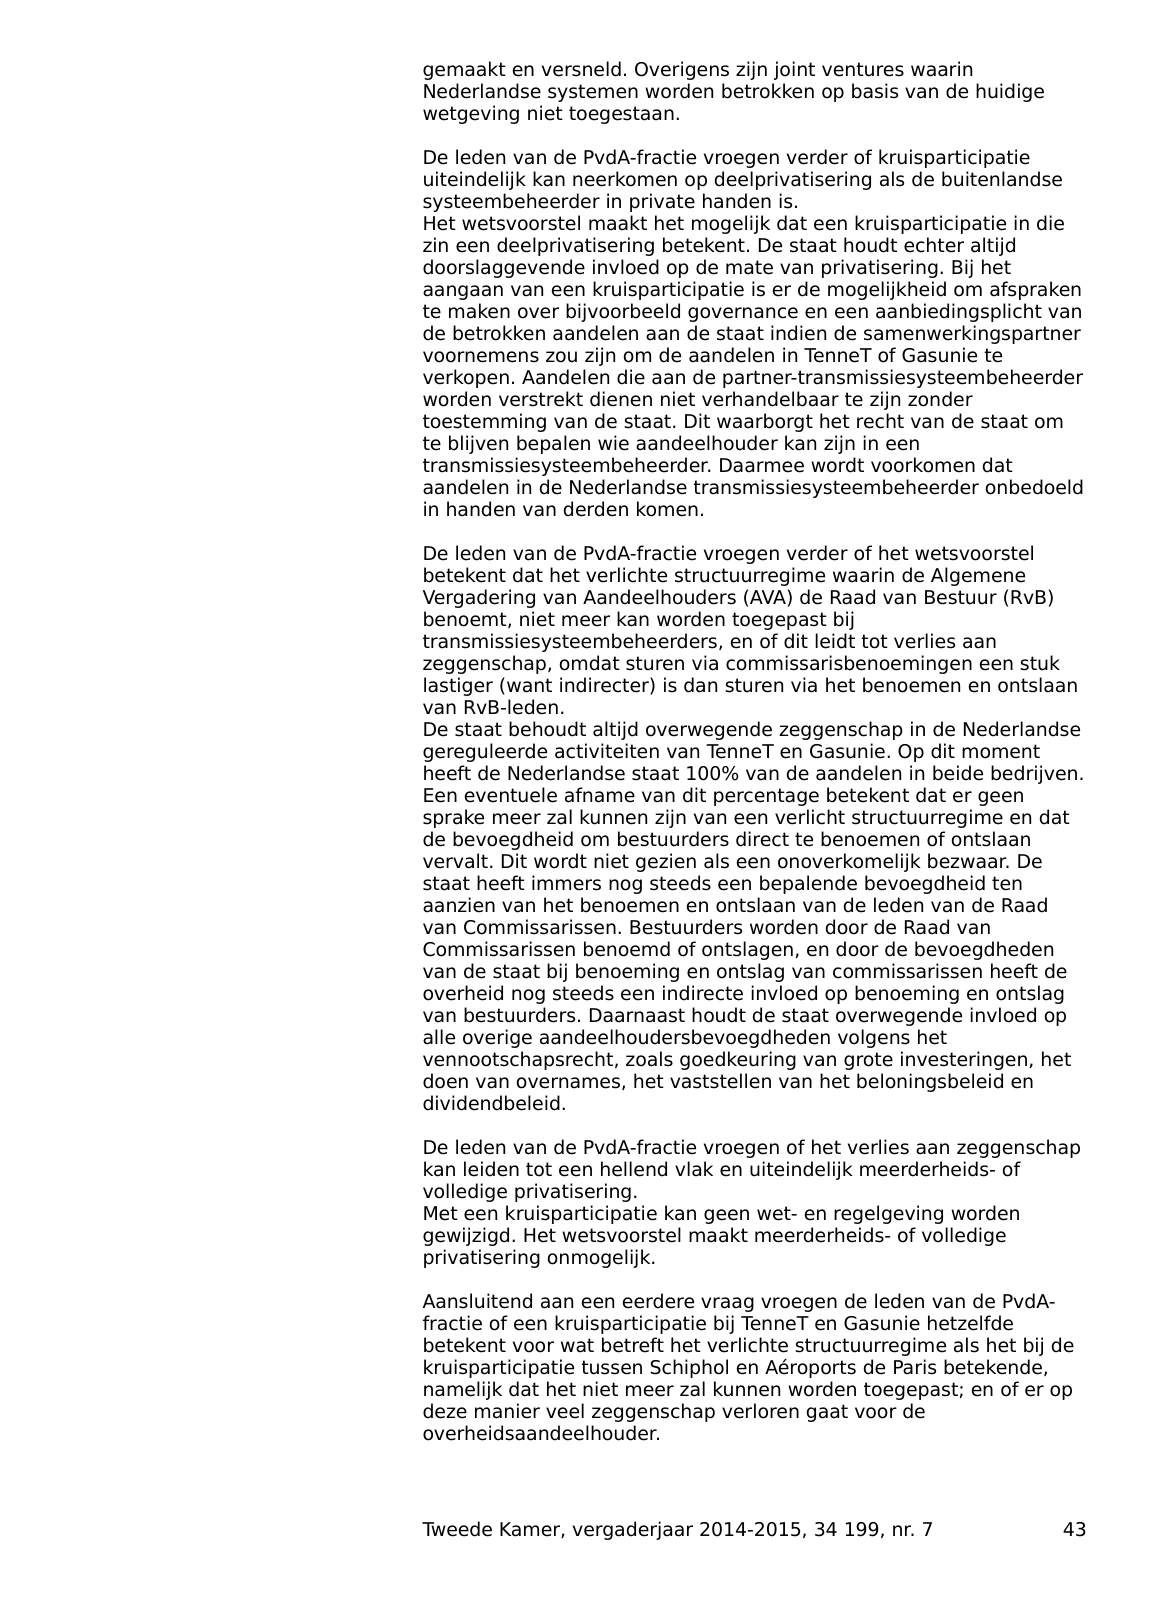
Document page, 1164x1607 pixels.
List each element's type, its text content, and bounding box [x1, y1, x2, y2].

text Aansluitend aan een eerdere vraag vroegen de leden van de PvdA-fractie of een kruisparticipatie bij TenneT en Gasunie hetzelfde betekent voor wat betreft het verlichte structuurregime als het bij de kruisparticipatie tussen Schiphol en Aéroports de Paris betekende, namelijk dat het niet meer zal kunnen worden toegepast; en of er op deze manier veel zeggenschap verloren gaat voor de overheidsaandeelhouder. [422, 1291, 1087, 1444]
text De leden van de PvdA-fractie vroegen verder of het wetsvoorstel betekent dat het verlichte structuurregime waarin de Algemene Vergadering van Aandeelhouders (AVA) de Raad van Bestuur (RvB) benoemt, niet meer kan worden toegepast bij transmissiesysteembeheerders, en of dit leidt tot verlies aan zeggenschap, omdat sturen via commissarisbenoemingen een stuk lastiger (want indirecter) is dan sturen via het benoemen en ontslaan van RvB-leden. [422, 543, 1087, 719]
text De leden van de PvdA-fractie vroegen verder of kruisparticipatie uiteindelijk kan neerkomen op deelprivatisering als de buitenlandse systeembeheerder in private handen is. [422, 147, 1087, 213]
text Het wetsvoorstel maakt het mogelijk dat een kruisparticipatie in die zin een deelprivatisering betekent. De staat houdt echter altijd doorslaggevende invloed op de mate van privatisering. Bij het aangaan van een kruisparticipatie is er de mogelijkheid om afspraken te maken over bijvoorbeeld governance en een aanbiedingsplicht van de betrokken aandelen aan de staat indien de samenwerkingspartner voornemens zou zijn om de aandelen in TenneT of Gasunie te verkopen. Aandelen die aan de partner-transmissiesysteembeheerder worden verstrekt dienen niet verhandelbaar te zijn zonder toestemming van de staat. Dit waarborgt het recht van de staat om te blijven bepalen wie aandeelhouder kan zijn in een transmissiesysteembeheerder. Daarmee wordt voorkomen dat aandelen in de Nederlandse transmissiesysteembeheerder onbedoeld in handen van derden komen. [422, 213, 1087, 521]
text De staat behoudt altijd overwegende zeggenschap in de Nederlandse gereguleerde activiteiten van TenneT en Gasunie. Op dit moment heeft de Nederlandse staat 100% van de aandelen in beide bedrijven. Een eventuele afname van dit percentage betekent dat er geen sprake meer zal kunnen zijn van een verlicht structuurregime en dat de bevoegdheid om bestuurders direct te benoemen of ontslaan vervalt. Dit wordt niet gezien als een onoverkomelijk bezwaar. De staat heeft immers nog steeds een bepalende bevoegdheid ten aanzien van het benoemen en ontslaan van de leden van de Raad van Commissarissen. Bestuurders worden door de Raad van Commissarissen benoemd of ontslagen, en door de bevoegdheden van de staat bij benoeming en ontslag van commissarissen heeft de overheid nog steeds een indirecte invloed op benoeming en ontslag van bestuurders. Daarnaast houdt de staat overwegende invloed op alle overige aandeelhoudersbevoegdheden volgens het vennootschapsrecht, zoals goedkeuring van grote investeringen, het doen van overnames, het vaststellen van het beloningsbeleid en dividendbeleid. [422, 719, 1087, 1114]
text De leden van de PvdA-fractie vroegen of het verlies aan zeggenschap kan leiden tot een hellend vlak en uiteindelijk meerderheids- of volledige privatisering. [422, 1137, 1087, 1203]
text gemaakt en versneld. Overigens zijn joint ventures waarin Nederlandse systemen worden betrokken op basis van de huidige wetgeving niet toegestaan. [422, 59, 1087, 125]
text Met een kruisparticipatie kan geen wet- en regelgeving worden gewijzigd. Het wetsvoorstel maakt meerderheids- of volledige privatisering onmogelijk. [422, 1203, 1087, 1268]
